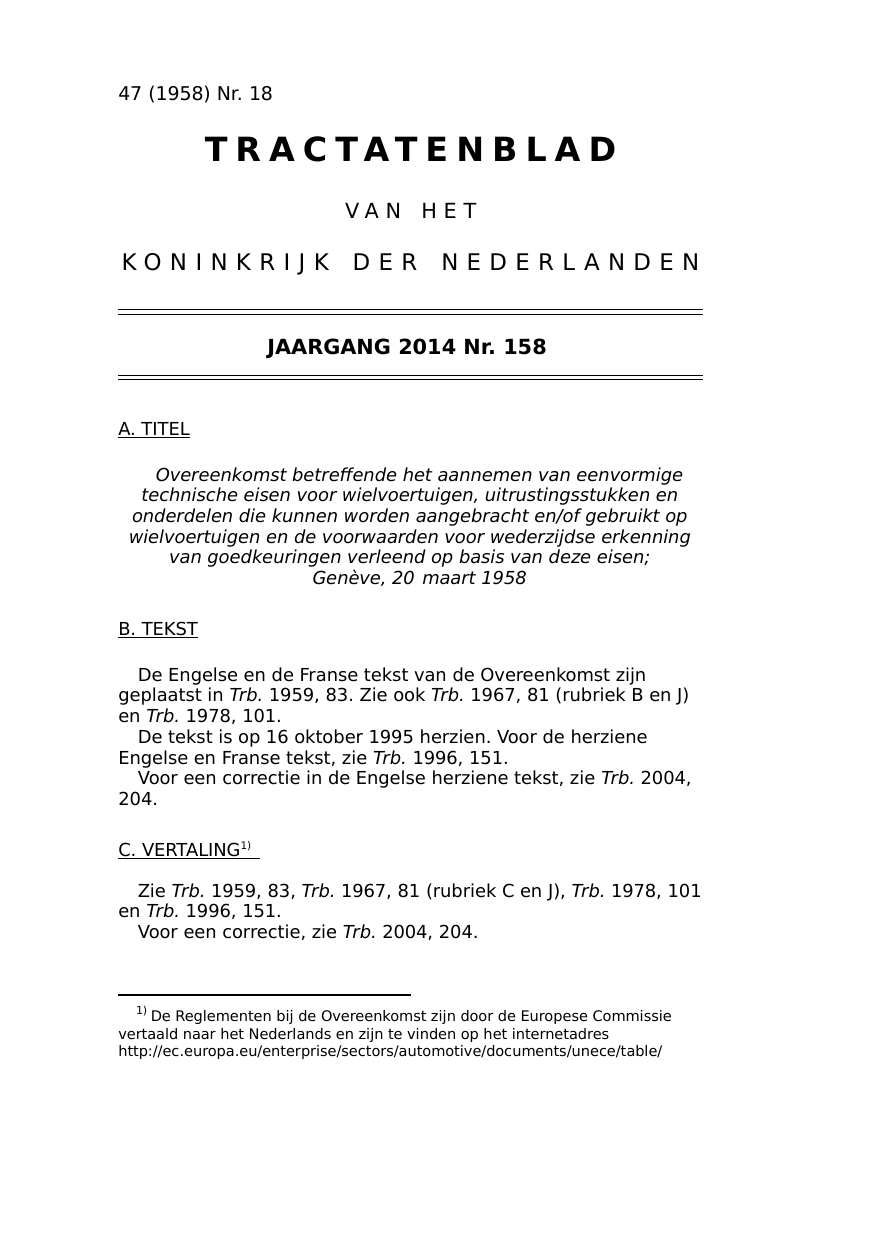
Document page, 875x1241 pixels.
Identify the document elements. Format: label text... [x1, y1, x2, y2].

text JAARGANG 2014 Nr. 158 [118, 335, 703, 359]
text Zie Trb. 1959, 83, Trb. 1967, 81 (rubriek C en J), Trb. 1978, 101 en Trb. 1996, 151. [118, 880, 703, 922]
text De tekst is op 16 oktober 1995 herzien. Voor de herziene Engelse en Franse tekst, zie Trb. 1996, 151. [118, 727, 703, 768]
text KONINKRIJK DER NEDERLANDEN [118, 249, 703, 276]
text VAN HET [118, 199, 703, 223]
subtitle A. TITEL [118, 419, 703, 439]
text De Engelse en de Franse tekst van de Overeenkomst zijn geplaatst in Trb. 1959, 83. Zie ook Trb. 1967, 81 (rubriek B en J) en Trb. 1978, 101. [118, 664, 703, 727]
text De Reglementen bij de Overeenkomst zijn door de Europese Commissie vertaald naar het Nederlands en zijn te vinden op het internetadres http://ec.europa.eu/enterprise/sectors/automotive/documents/unece/table/ [118, 1004, 703, 1060]
text Overeenkomst betreffende het aannemen van eenvormige technische eisen voor wielvoertuigen, uitrustingsstukken en onderdelen die kunnen worden aangebracht en/of gebruikt op wielvoertuigen en de voorwaarden voor wederzijdse erkenning van goedkeuringen verleend op basis van deze eisen; [118, 464, 703, 568]
text 47 (1958) Nr. 18 [118, 83, 703, 105]
text Voor een correctie in de Engelse herziene tekst, zie Trb. 2004, 204. [118, 768, 703, 810]
subtitle C. VERTALING [118, 840, 703, 860]
text Voor een correctie, zie Trb. 2004, 204. [118, 922, 703, 943]
text Genève, 20 maart 1958 [118, 568, 703, 589]
subtitle B. TEKST [118, 619, 703, 639]
text TRACTATENBLAD [118, 130, 703, 169]
